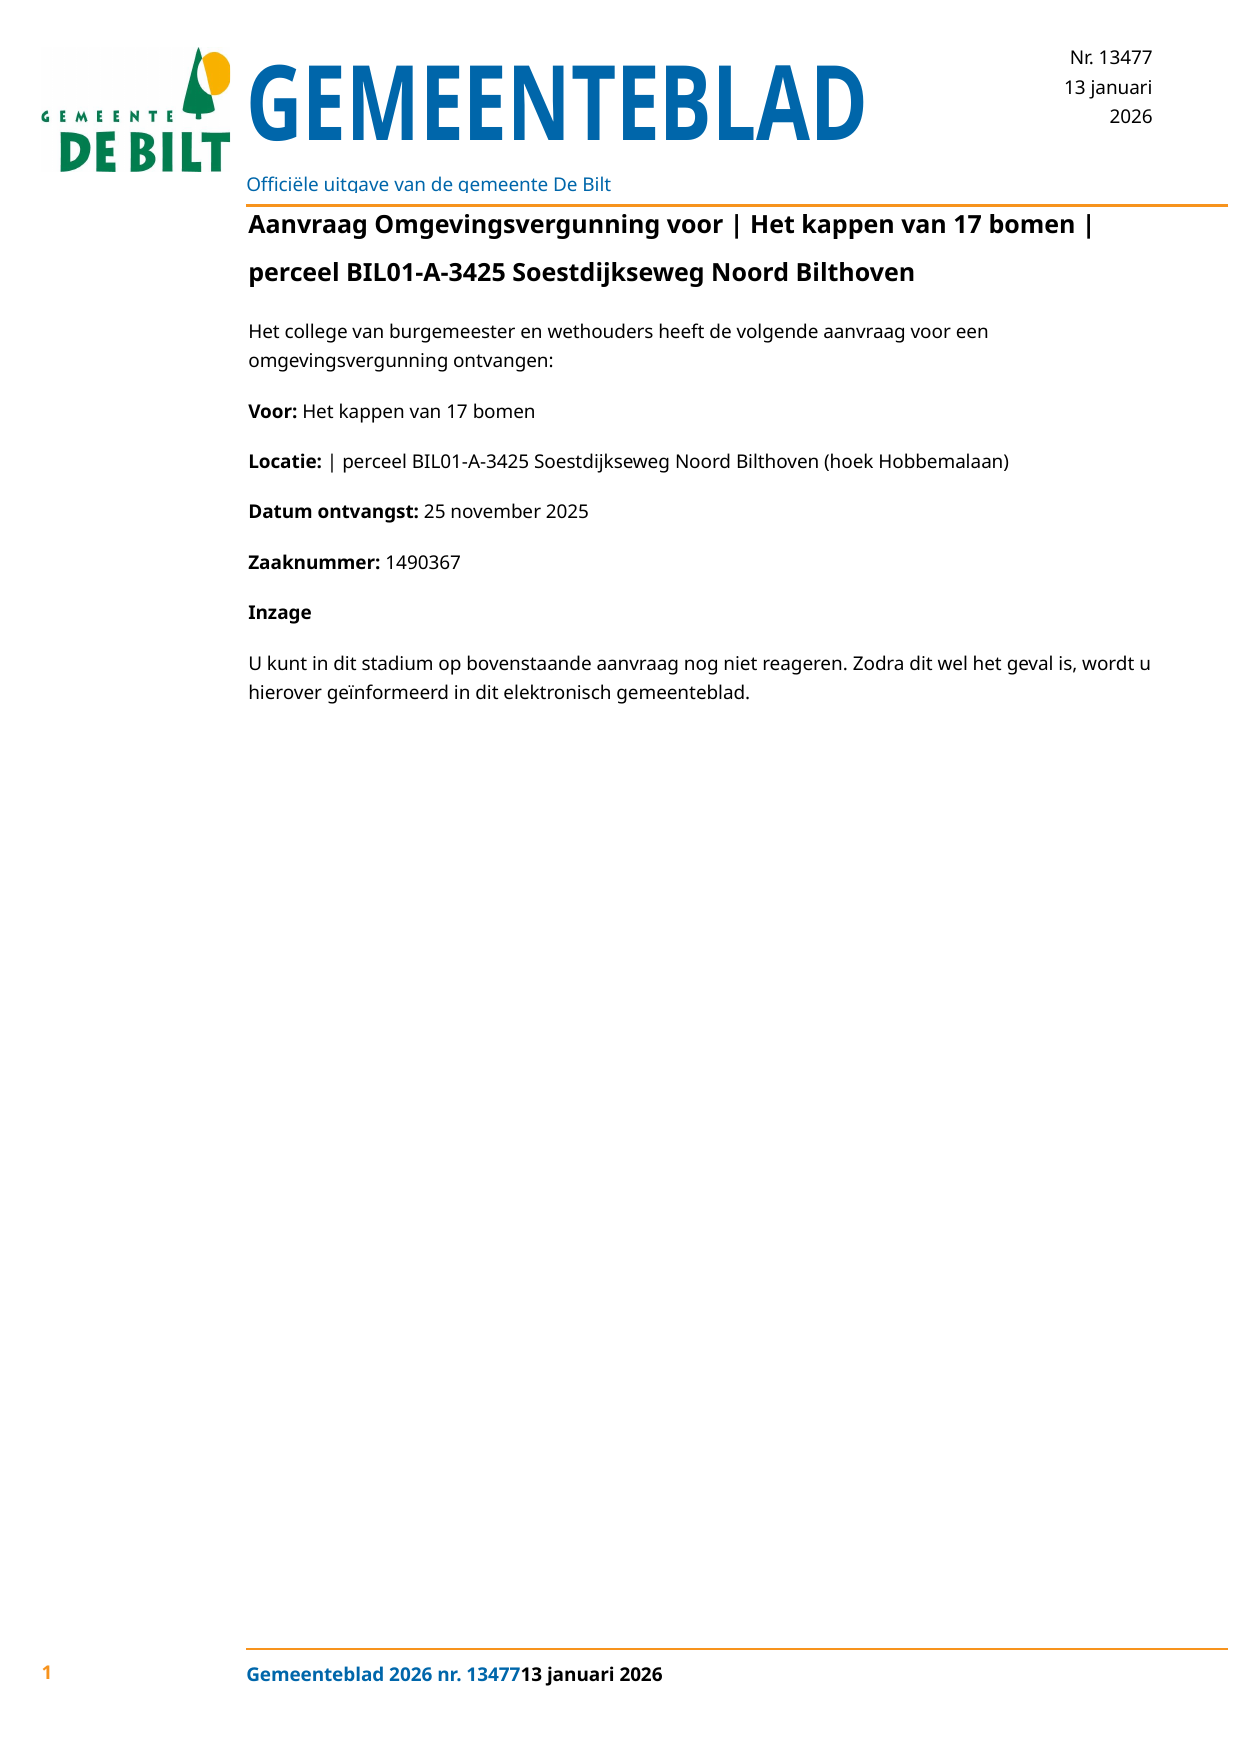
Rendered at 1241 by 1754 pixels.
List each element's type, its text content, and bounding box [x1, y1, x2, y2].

text Aanvraag Omgevingsvergunning voor | Het kappen van 17 bomen | perceel BIL01-A-3425 Soestdijkseweg Noord Bilthoven [248, 207, 1152, 288]
text U kunt in dit stadium op bovenstaande aanvraag nog niet reageren. Zodra dit wel het geval is, wordt u hierover geïnformeerd in dit elektronisch gemeenteblad. [248, 650, 1152, 705]
text Het college van burgemeester en wethouders heeft de volgende aanvraag voor een omgevingsvergunning ontvangen: [248, 318, 1152, 373]
text Inzage [248, 599, 1152, 625]
text Locatie: | perceel BIL01-A-3425 Soestdijkseweg Noord Bilthoven (hoek Hobbemalaan) [248, 448, 1152, 474]
text Voor: Het kappen van 17 bomen [248, 398, 1152, 424]
picture [41, 47, 231, 172]
text Zaaknummer: 1490367 [248, 549, 1152, 575]
text Datum ontvangst: 25 november 2025 [248, 499, 1152, 524]
